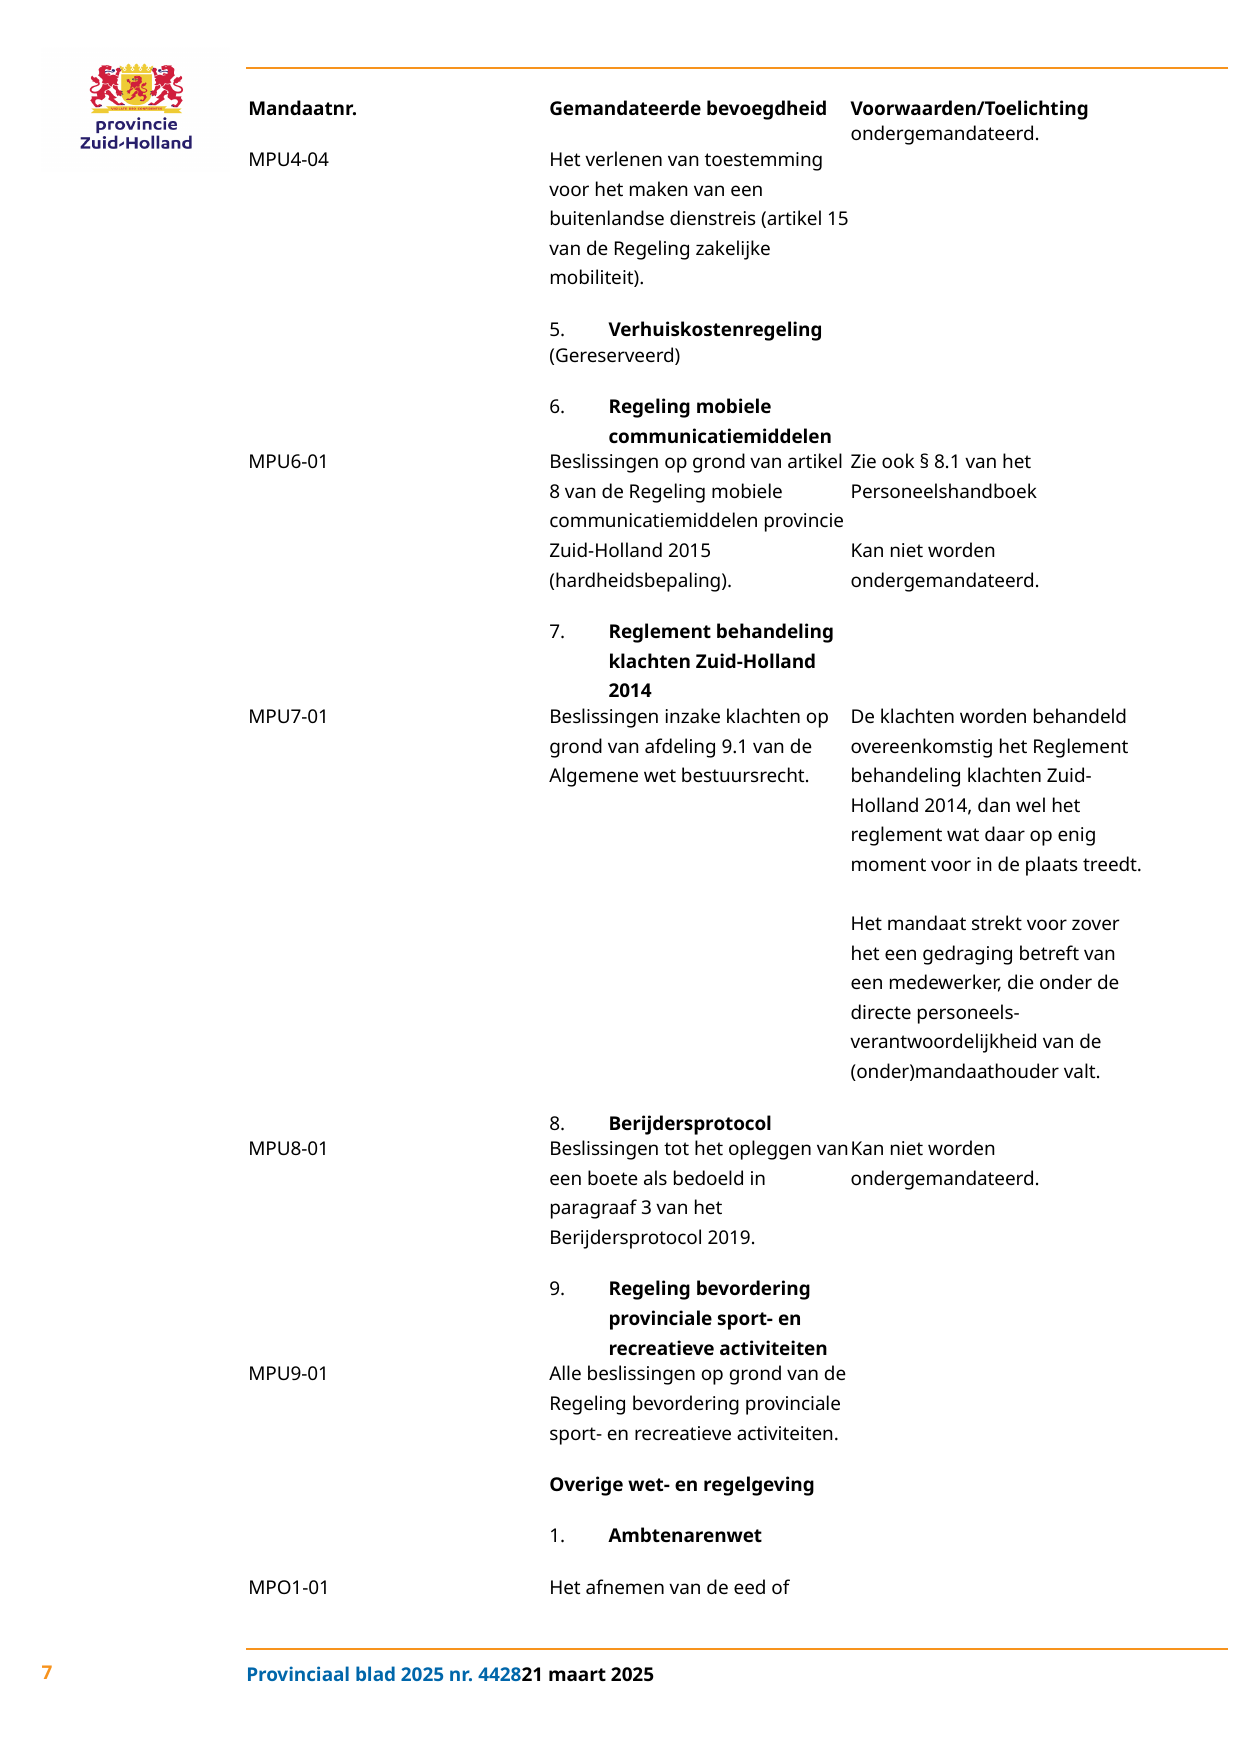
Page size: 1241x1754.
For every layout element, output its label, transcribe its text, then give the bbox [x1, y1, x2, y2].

table_cell [850, 1548, 1152, 1574]
table_cell [850, 1523, 1152, 1548]
table_cell [248, 368, 549, 393]
table_cell [248, 618, 549, 703]
table_cell [850, 1250, 1152, 1276]
table_cell (Gereserveerd) [549, 342, 850, 367]
table_cell [850, 1471, 1152, 1497]
picture [41, 47, 231, 172]
table_cell [850, 316, 1152, 342]
table_cell [850, 1574, 1152, 1600]
table_cell [549, 121, 850, 146]
table_cell [549, 1548, 850, 1574]
table_cell [549, 593, 850, 618]
table_cell Overige wet- en regelgeving [549, 1471, 850, 1497]
table_cell [549, 290, 850, 316]
table_cell [850, 146, 1152, 290]
table_cell [850, 1497, 1152, 1523]
table_header Voorwaarden/Toelichting [850, 95, 1152, 121]
table_cell [549, 1084, 850, 1110]
table_cell [248, 342, 549, 367]
table_cell [248, 1445, 549, 1471]
table_cell Ambtenarenwet [549, 1523, 850, 1548]
table_cell [850, 342, 1152, 367]
table_cell [248, 1110, 549, 1135]
table_cell Kan niet worden ondergemandateerd. [850, 1135, 1152, 1250]
table_cell MPO1-01 [248, 1574, 549, 1600]
table_cell [248, 290, 549, 316]
table_cell [549, 1497, 850, 1523]
table_cell Zie ook § 8.1 van het Personeelshandboek Kan niet worden ondergemandateerd. [850, 449, 1152, 593]
table_cell [248, 1523, 549, 1548]
table_cell [248, 393, 549, 448]
table_cell Beslissingen tot het opleggen van een boete als bedoeld in paragraaf 3 van het Berijdersprotocol 2019. [549, 1135, 850, 1250]
table_cell [850, 1084, 1152, 1110]
table_cell [248, 1276, 549, 1361]
table_header Mandaatnr. [248, 95, 549, 121]
table_cell [248, 1548, 549, 1574]
table_cell [850, 1361, 1152, 1445]
table_cell [850, 1445, 1152, 1471]
table_cell [248, 1497, 549, 1523]
table_cell Het afnemen van de eed of [549, 1574, 850, 1600]
table_cell [850, 368, 1152, 393]
table_cell Regeling bevordering provinciale sport- en recreatieve activiteiten [549, 1276, 850, 1361]
table_cell Beslissingen inzake klachten op grond van afdeling 9.1 van de Algemene wet bestuursrecht. [549, 703, 850, 1084]
table_cell [549, 1250, 850, 1276]
table_cell [248, 121, 549, 146]
table_cell ondergemandateerd. [850, 121, 1152, 146]
table_cell MPU9-01 [248, 1361, 549, 1445]
table_cell [850, 1276, 1152, 1361]
table_cell [850, 393, 1152, 448]
table_cell [850, 1110, 1152, 1135]
table_cell Alle beslissingen op grond van de Regeling bevordering provinciale sport- en recreatieve activiteiten. [549, 1361, 850, 1445]
table_cell [850, 290, 1152, 316]
table_cell [549, 368, 850, 393]
table_cell Regeling mobiele communicatiemiddelen [549, 393, 850, 448]
table_cell [850, 618, 1152, 703]
table_cell Reglement behandeling klachten Zuid-Holland 2014 [549, 618, 850, 703]
table_cell [248, 593, 549, 618]
table_cell [850, 593, 1152, 618]
table_cell [248, 1471, 549, 1497]
table_cell [248, 1084, 549, 1110]
table_cell MPU4-04 [248, 146, 549, 290]
table_cell MPU6-01 [248, 449, 549, 593]
table_cell [248, 316, 549, 342]
table_cell [248, 1250, 549, 1276]
table_cell Berijdersprotocol [549, 1110, 850, 1135]
table_cell MPU7-01 [248, 703, 549, 1084]
table_cell Verhuiskostenregeling [549, 316, 850, 342]
table_header Gemandateerde bevoegdheid [549, 95, 850, 121]
table_cell [549, 1445, 850, 1471]
table_cell Beslissingen op grond van artikel 8 van de Regeling mobiele communicatiemiddelen provincie Zuid-Holland 2015 (hardheidsbepaling). [549, 449, 850, 593]
table_cell MPU8-01 [248, 1135, 549, 1250]
table_cell De klachten worden behandeld overeenkomstig het Reglement behandeling klachten Zuid-Holland 2014, dan wel het reglement wat daar op enig moment voor in de plaats treedt. Het mandaat strekt voor zover het een gedraging betreft van een medewerker, die onder de directe personeels-verantwoordelijkheid van de (onder)mandaathouder valt. [850, 703, 1152, 1084]
table_cell Het verlenen van toestemming voor het maken van een buitenlandse dienstreis (artikel 15 van de Regeling zakelijke mobiliteit). [549, 146, 850, 290]
